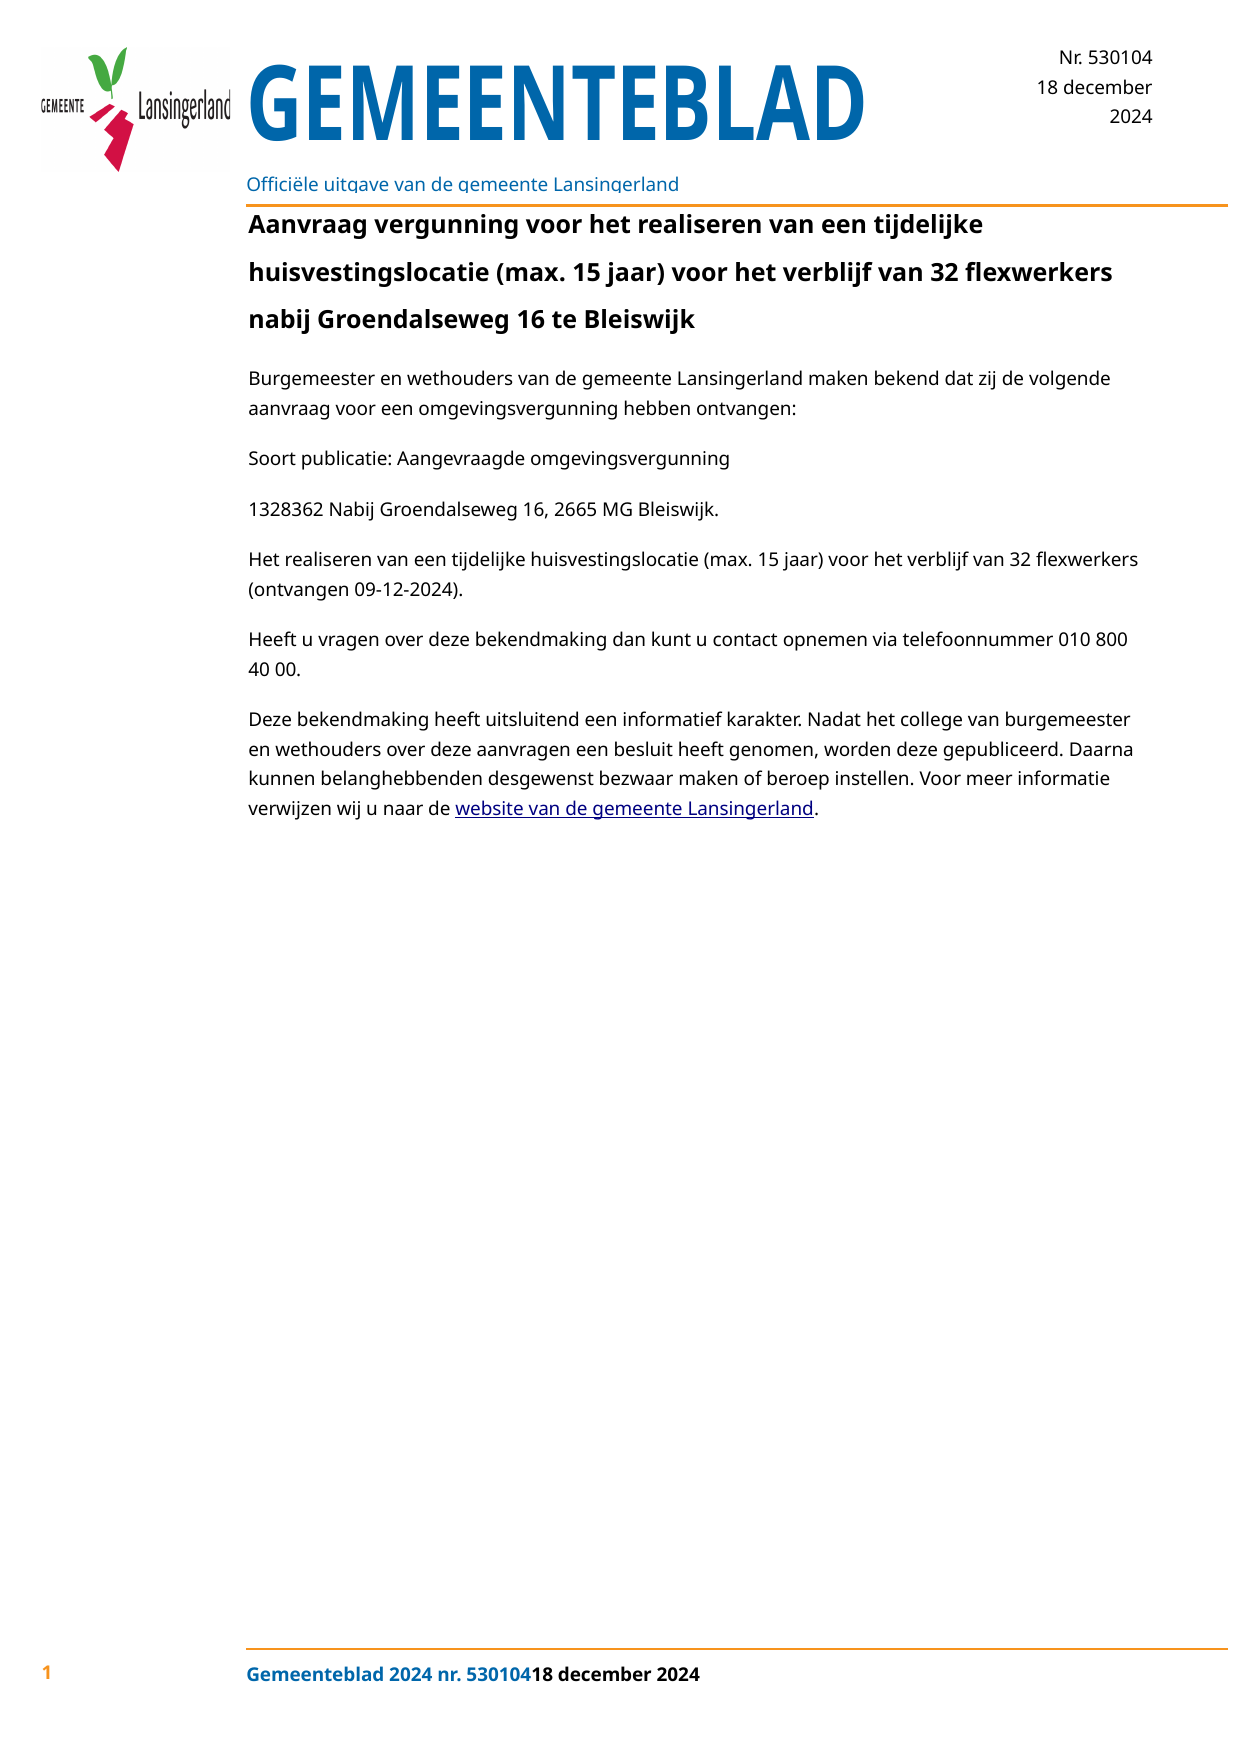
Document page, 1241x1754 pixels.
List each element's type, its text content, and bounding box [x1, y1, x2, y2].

text 1328362 Nabij Groendalseweg 16, 2665 MG Bleiswijk. [248, 496, 1152, 522]
text Soort publicatie: Aangevraagde omgevingsvergunning [248, 446, 1152, 471]
text Heeft u vragen over deze bekendmaking dan kunt u contact opnemen via telefoonnummer 010 800 40 00. [248, 626, 1152, 682]
text Burgemeester en wethouders van de gemeente Lansingerland maken bekend dat zij de volgende aanvraag voor een omgevingsvergunning hebben ontvangen: [248, 366, 1152, 421]
text Aanvraag vergunning voor het realiseren van een tijdelijke huisvestingslocatie (max. 15 jaar) voor het verblijf van 32 flexwerkers nabij Groendalseweg 16 te Bleiswijk [248, 207, 1152, 336]
picture [41, 47, 231, 172]
text Deze bekendmaking heeft uitsluitend een informatief karakter. Nadat het college van burgemeester en wethouders over deze aanvragen een besluit heeft genomen, worden deze gepubliceerd. Daarna kunnen belanghebbenden desgewenst bezwaar maken of beroep instellen. Voor meer informatie verwijzen wij u naar de website van de gemeente Lansingerland. [248, 706, 1152, 821]
text Het realiseren van een tijdelijke huisvestingslocatie (max. 15 jaar) voor het verblijf van 32 flexwerkers (ontvangen 09-12-2024). [248, 546, 1152, 602]
